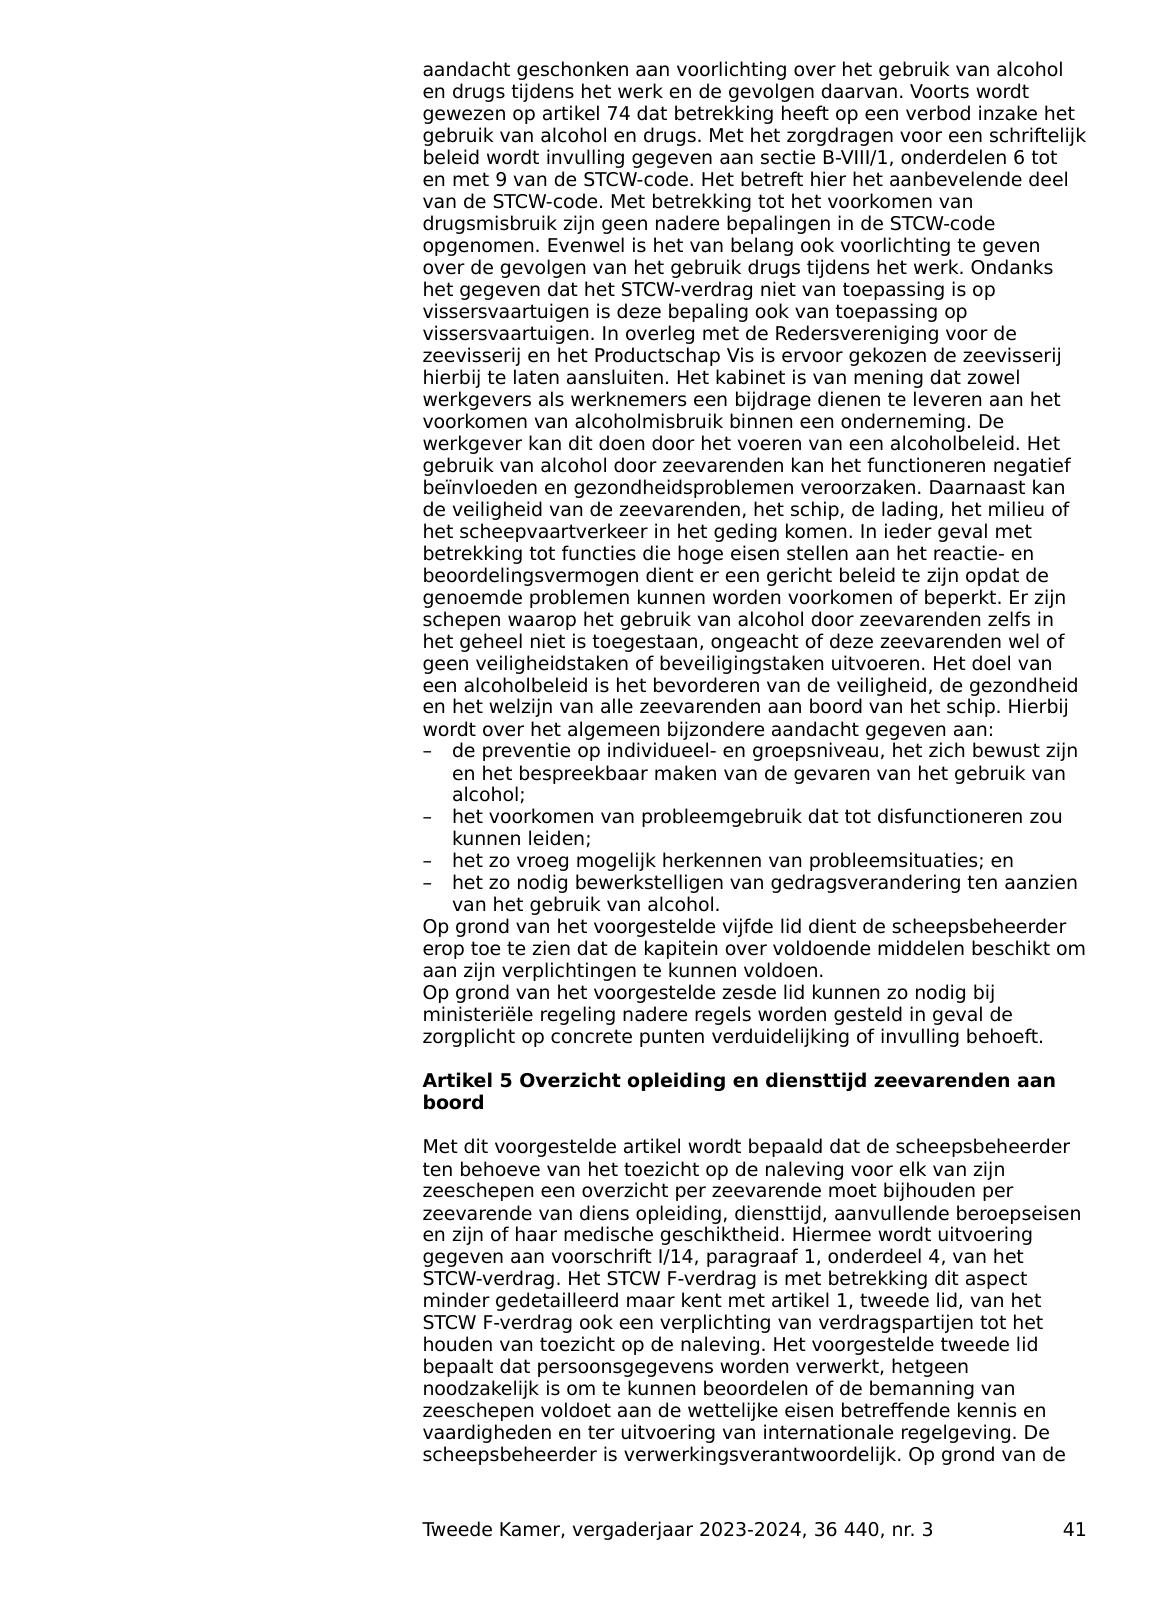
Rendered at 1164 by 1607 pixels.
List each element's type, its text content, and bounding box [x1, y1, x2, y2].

text aandacht geschonken aan voorlichting over het gebruik van alcohol en drugs tijdens het werk en de gevolgen daarvan. Voorts wordt gewezen op artikel 74 dat betrekking heeft op een verbod inzake het gebruik van alcohol en drugs. Met het zorgdragen voor een schriftelijk beleid wordt invulling gegeven aan sectie B-VIII/1, onderdelen 6 tot en met 9 van de STCW-code. Het betreft hier het aanbevelende deel van de STCW-code. Met betrekking tot het voorkomen van drugsmisbruik zijn geen nadere bepalingen in de STCW-code opgenomen. Evenwel is het van belang ook voorlichting te geven over de gevolgen van het gebruik drugs tijdens het werk. Ondanks het gegeven dat het STCW-verdrag niet van toepassing is op vissersvaartuigen is deze bepaling ook van toepassing op vissersvaartuigen. In overleg met de Redersvereniging voor de zeevisserij en het Productschap Vis is ervoor gekozen de zeevisserij hierbij te laten aansluiten. Het kabinet is van mening dat zowel werkgevers als werknemers een bijdrage dienen te leveren aan het voorkomen van alcoholmisbruik binnen een onderneming. De werkgever kan dit doen door het voeren van een alcoholbeleid. Het gebruik van alcohol door zeevarenden kan het functioneren negatief beïnvloeden en gezondheidsproblemen veroorzaken. Daarnaast kan de veiligheid van de zeevarenden, het schip, de lading, het milieu of het scheepvaartverkeer in het geding komen. In ieder geval met betrekking tot functies die hoge eisen stellen aan het reactie- en beoordelingsvermogen dient er een gericht beleid te zijn opdat de genoemde problemen kunnen worden voorkomen of beperkt. Er zijn schepen waarop het gebruik van alcohol door zeevarenden zelfs in het geheel niet is toegestaan, ongeacht of deze zeevarenden wel of geen veiligheidstaken of beveiligingstaken uitvoeren. Het doel van een alcoholbeleid is het bevorderen van de veiligheid, de gezondheid en het welzijn van alle zeevarenden aan boord van het schip. Hierbij wordt over het algemeen bijzondere aandacht gegeven aan: [422, 59, 1087, 740]
text – de preventie op individueel- en groepsniveau, het zich bewust zijn en het bespreekbaar maken van de gevaren van het gebruik van alcohol; [422, 740, 1087, 806]
text Op grond van het voorgestelde zesde lid kunnen zo nodig bij ministeriële regeling nadere regels worden gesteld in geval de zorgplicht op concrete punten verduidelijking of invulling behoeft. [422, 982, 1087, 1048]
text – het zo vroeg mogelijk herkennen van probleemsituaties; en [422, 850, 1087, 872]
text Op grond van het voorgestelde vijfde lid dient de scheepsbeheerder erop toe te zien dat de kapitein over voldoende middelen beschikt om aan zijn verplichtingen te kunnen voldoen. [422, 916, 1087, 982]
text – het zo nodig bewerkstelligen van gedragsverandering ten aanzien van het gebruik van alcohol. [422, 872, 1087, 916]
subtitle Artikel 5 Overzicht opleiding en diensttijd zeevarenden aan boord [422, 1070, 1087, 1114]
text – het voorkomen van probleemgebruik dat tot disfunctioneren zou kunnen leiden; [422, 806, 1087, 850]
text Met dit voorgestelde artikel wordt bepaald dat de scheepsbeheerder ten behoeve van het toezicht op de naleving voor elk van zijn zeeschepen een overzicht per zeevarende moet bijhouden per zeevarende van diens opleiding, diensttijd, aanvullende beroepseisen en zijn of haar medische geschiktheid. Hiermee wordt uitvoering gegeven aan voorschrift I/14, paragraaf 1, onderdeel 4, van het STCW-verdrag. Het STCW F-verdrag is met betrekking dit aspect minder gedetailleerd maar kent met artikel 1, tweede lid, van het STCW F-verdrag ook een verplichting van verdragspartijen tot het houden van toezicht op de naleving. Het voorgestelde tweede lid bepaalt dat persoonsgegevens worden verwerkt, hetgeen noodzakelijk is om te kunnen beoordelen of de bemanning van zeeschepen voldoet aan de wettelijke eisen betreffende kennis en vaardigheden en ter uitvoering van internationale regelgeving. De scheepsbeheerder is verwerkingsverantwoordelijk. Op grond van de [422, 1136, 1087, 1466]
